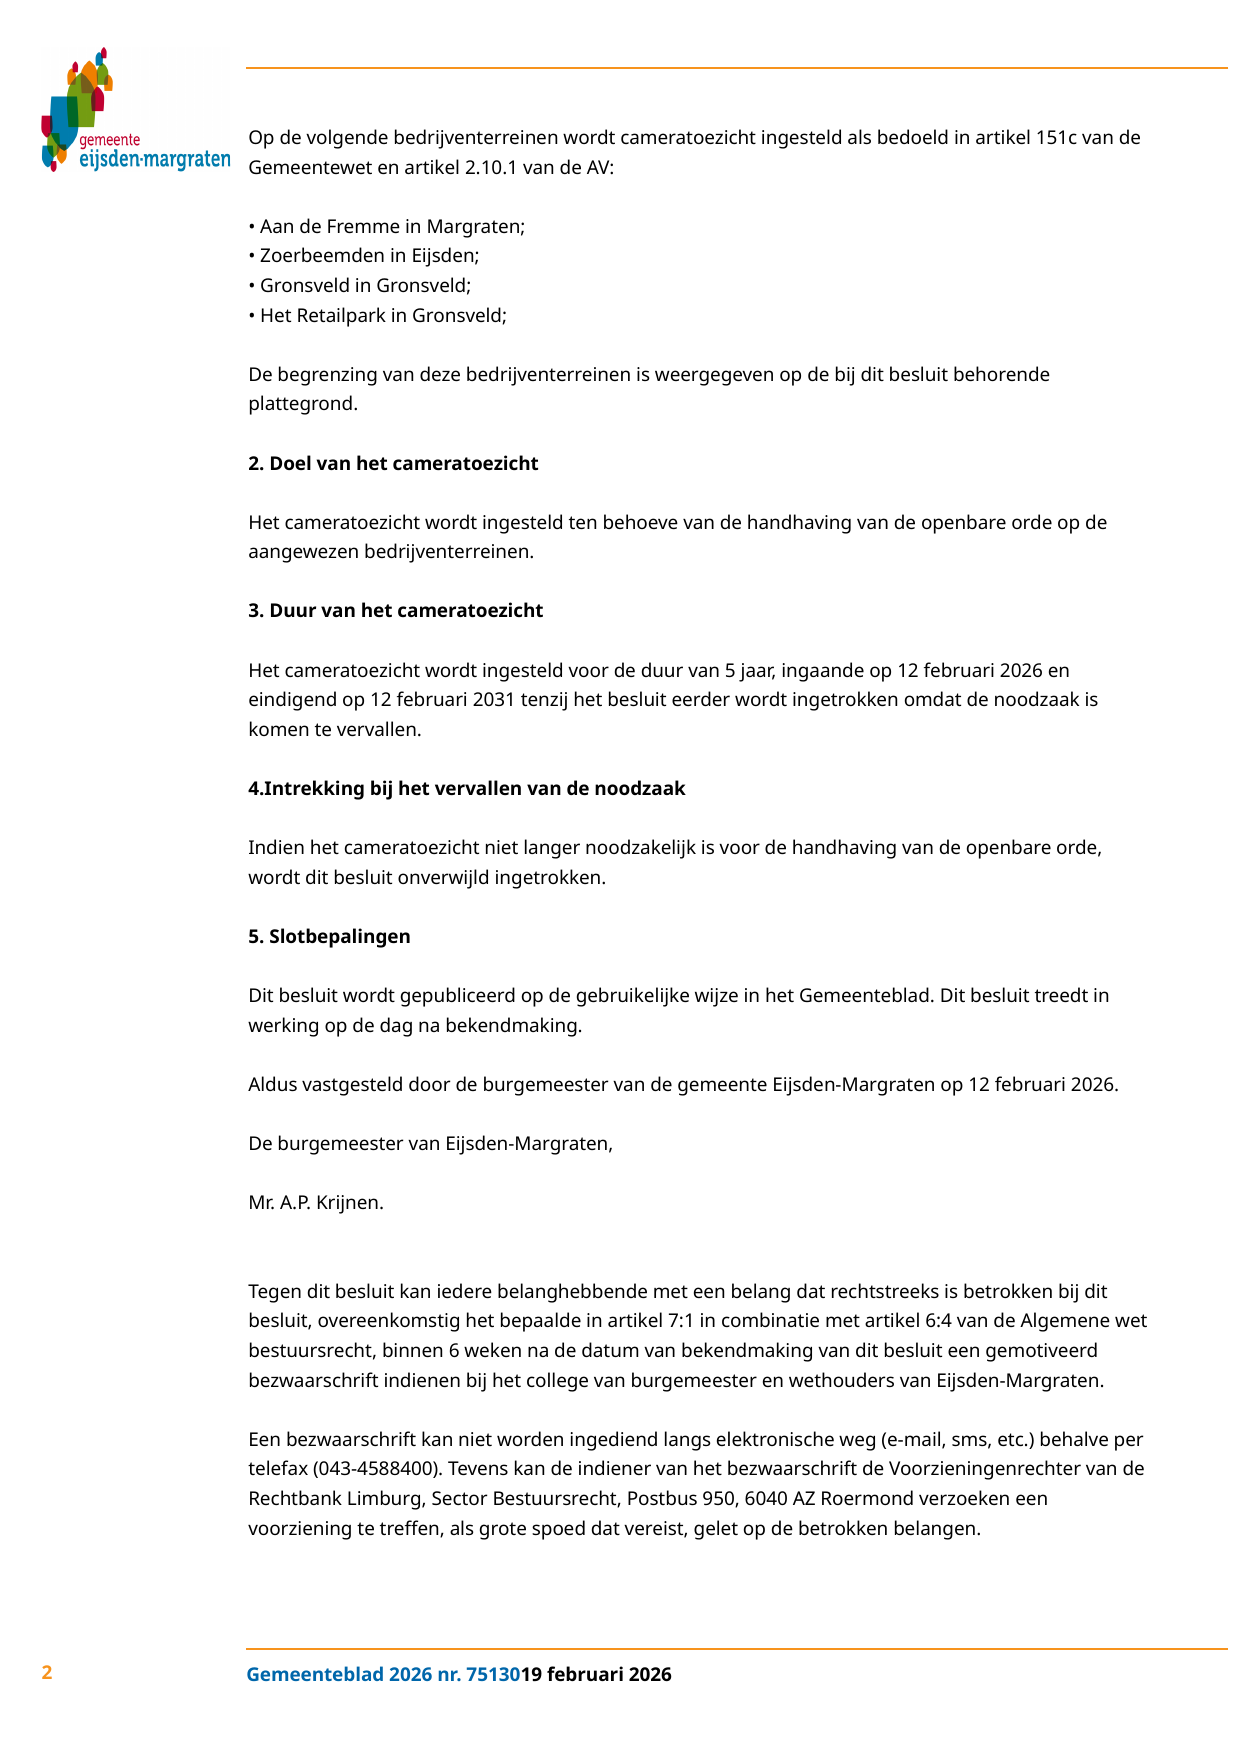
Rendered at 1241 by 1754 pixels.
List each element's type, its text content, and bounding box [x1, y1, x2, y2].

text De burgemeester van Eijsden-Margraten, [248, 1130, 1152, 1156]
text Mr. A.P. Krijnen. [248, 1189, 1152, 1215]
picture [41, 47, 231, 172]
text Aldus vastgesteld door de burgemeester van de gemeente Eijsden-Margraten op 12 februari 2026. [248, 1071, 1152, 1097]
text De begrenzing van deze bedrijventerreinen is weergegeven op de bij dit besluit behorende plattegrond. [248, 361, 1152, 416]
text 5. Slotbepalingen [248, 923, 1152, 949]
text Het cameratoezicht wordt ingesteld ten behoeve van de handhaving van de openbare orde op de aangewezen bedrijventerreinen. [248, 509, 1152, 564]
text • Gronsveld in Gronsveld; [248, 272, 1152, 298]
text • Aan de Fremme in Margraten; [248, 213, 1152, 239]
text Op de volgende bedrijventerreinen wordt cameratoezicht ingesteld als bedoeld in artikel 151c van de Gemeentewet en artikel 2.10.1 van de AV: [248, 124, 1152, 180]
text • Het Retailpark in Gronsveld; [248, 302, 1152, 328]
text Een bezwaarschrift kan niet worden ingediend langs elektronische weg (e-mail, sms, etc.) behalve per telefax (043-4588400). Tevens kan de indiener van het bezwaarschrift de Voorzieningenrechter van de Rechtbank Limburg, Sector Bestuursrecht, Postbus 950, 6040 AZ Roermond verzoeken een voorziening te treffen, als grote spoed dat vereist, gelet op de betrokken belangen. [248, 1426, 1152, 1541]
text • Zoerbeemden in Eijsden; [248, 243, 1152, 268]
text 3. Duur van het cameratoezicht [248, 598, 1152, 623]
text Dit besluit wordt gepubliceerd op de gebruikelijke wijze in het Gemeenteblad. Dit besluit treedt in werking op de dag na bekendmaking. [248, 982, 1152, 1038]
text Tegen dit besluit kan iedere belanghebbende met een belang dat rechtstreeks is betrokken bij dit besluit, overeenkomstig het bepaalde in artikel 7:1 in combinatie met artikel 6:4 van de Algemene wet bestuursrecht, binnen 6 weken na de datum van bekendmaking van dit besluit een gemotiveerd bezwaarschrift indienen bij het college van burgemeester en wethouders van Eijsden-Margraten. [248, 1278, 1152, 1393]
text Indien het cameratoezicht niet langer noodzakelijk is voor de handhaving van de openbare orde, wordt dit besluit onverwijld ingetrokken. [248, 834, 1152, 890]
text 4.Intrekking bij het vervallen van de noodzaak [248, 775, 1152, 801]
text Het cameratoezicht wordt ingesteld voor de duur van 5 jaar, ingaande op 12 februari 2026 en eindigend op 12 februari 2031 tenzij het besluit eerder wordt ingetrokken omdat de noodzaak is komen te vervallen. [248, 657, 1152, 742]
text 2. Doel van het cameratoezicht [248, 450, 1152, 476]
